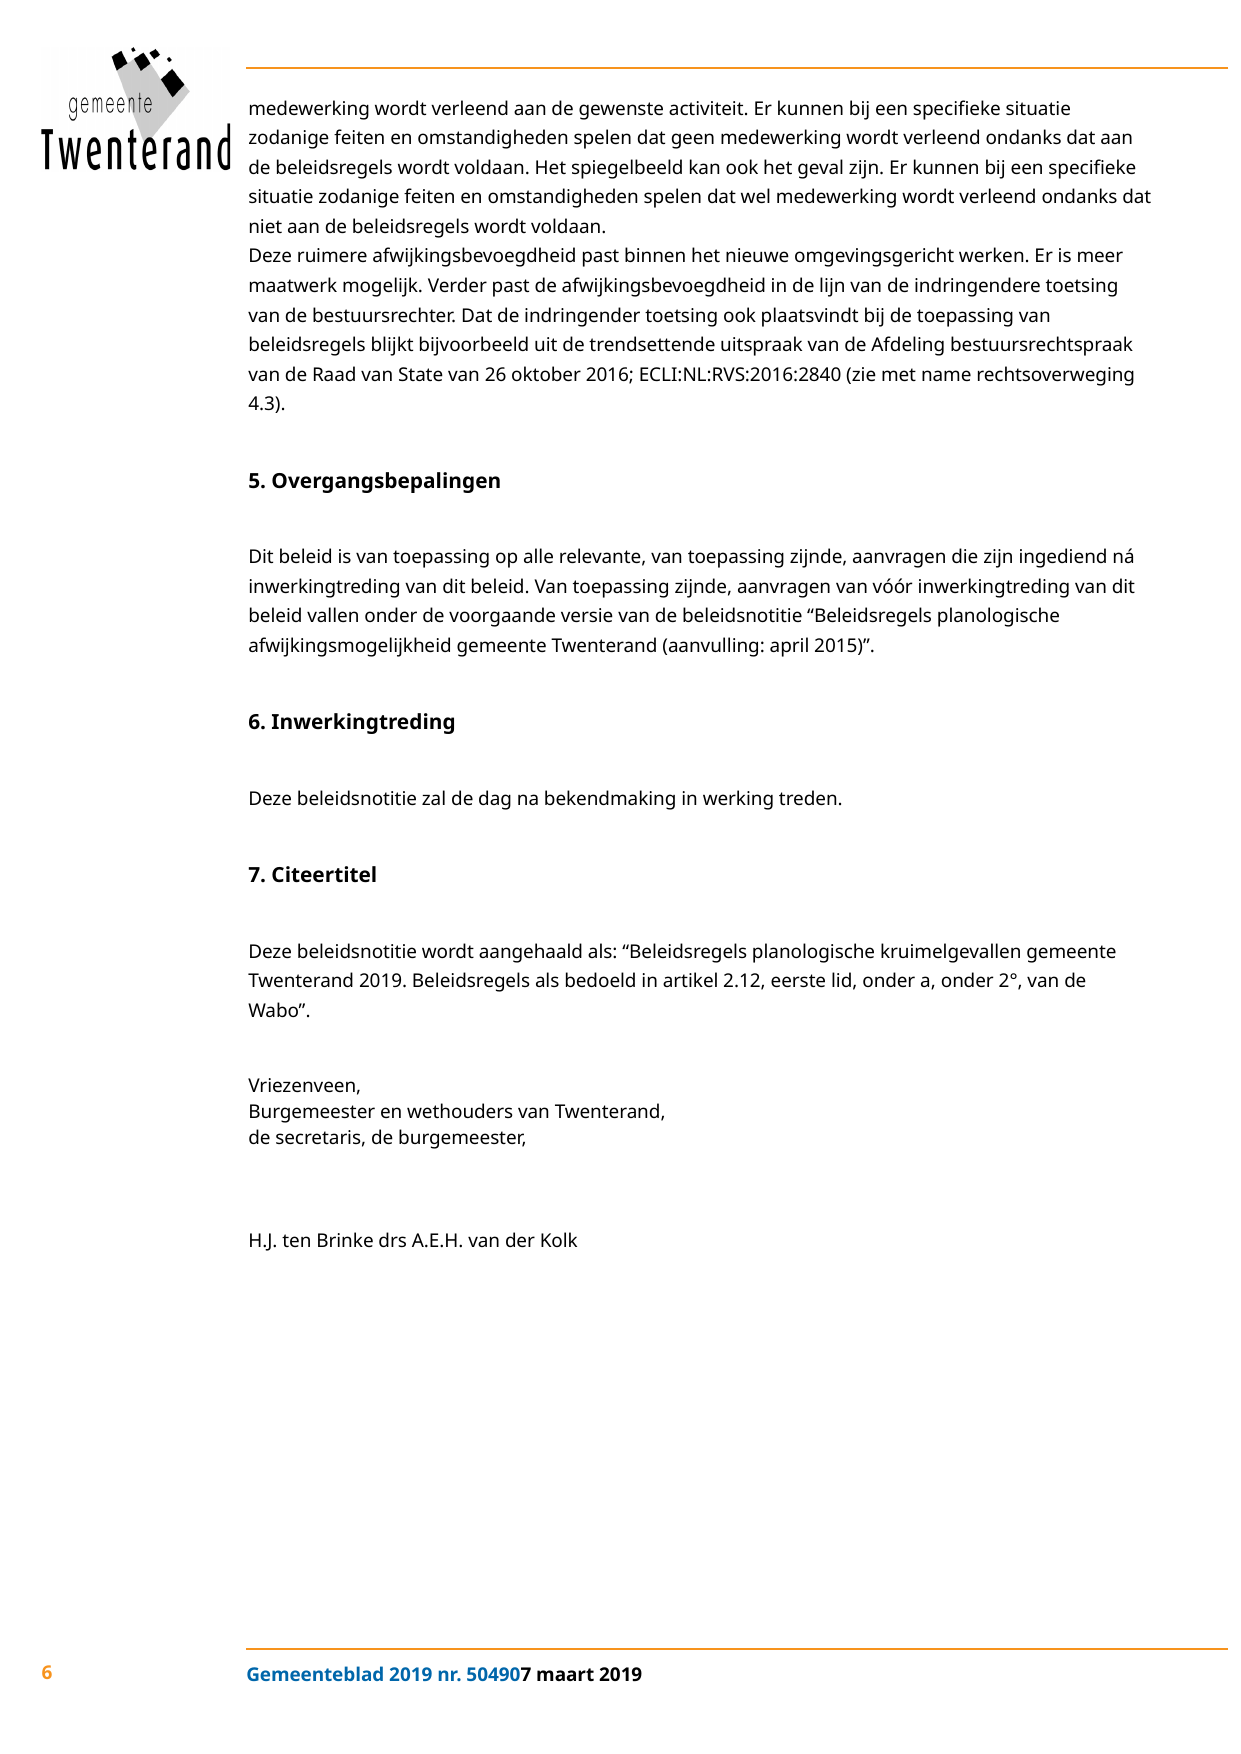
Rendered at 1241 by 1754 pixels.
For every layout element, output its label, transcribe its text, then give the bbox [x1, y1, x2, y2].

text Burgemeester en wethouders van Twenterand, [248, 1098, 1152, 1124]
text medewerking wordt verleend aan de gewenste activiteit. Er kunnen bij een specifieke situatie zodanige feiten en omstandigheden spelen dat geen medewerking wordt verleend ondanks dat aan de beleidsregels wordt voldaan. Het spiegelbeeld kan ook het geval zijn. Er kunnen bij een specifieke situatie zodanige feiten en omstandigheden spelen dat wel medewerking wordt verleend ondanks dat niet aan de beleidsregels wordt voldaan. [248, 95, 1152, 239]
text Dit beleid is van toepassing op alle relevante, van toepassing zijnde, aanvragen die zijn ingediend ná inwerkingtreding van dit beleid. Van toepassing zijnde, aanvragen van vóór inwerkingtreding van dit beleid vallen onder de voorgaande versie van de beleidsnotitie “Beleidsregels planologische afwijkingsmogelijkheid gemeente Twenterand (aanvulling: april 2015)”. [248, 543, 1152, 658]
text Deze beleidsnotitie zal de dag na bekendmaking in werking treden. [248, 785, 1152, 811]
text 6. Inwerkingtreding [248, 707, 1152, 736]
text de secretaris, de burgemeester, [248, 1124, 1152, 1150]
text Deze beleidsnotitie wordt aangehaald als: “Beleidsregels planologische kruimelgevallen gemeente Twenterand 2019. Beleidsregels als bedoeld in artikel 2.12, eerste lid, onder a, onder 2°, van de Wabo”. [248, 938, 1152, 1023]
text Vriezenveen, [248, 1072, 1152, 1098]
text H.J. ten Brinke drs A.E.H. van der Kolk [248, 1227, 1152, 1253]
text 5. Overgangsbepalingen [248, 466, 1152, 494]
text Deze ruimere afwijkingsbevoegdheid past binnen het nieuwe omgevingsgericht werken. Er is meer maatwerk mogelijk. Verder past de afwijkingsbevoegdheid in de lijn van de indringendere toetsing van de bestuursrechter. Dat de indringender toetsing ook plaatsvindt bij de toepassing van beleidsregels blijkt bijvoorbeeld uit de trendsettende uitspraak van de Afdeling bestuursrechtspraak van de Raad van State van 26 oktober 2016; ECLI:NL:RVS:2016:2840 (zie met name rechtsoverweging 4.3). [248, 243, 1152, 416]
text 7. Citeertitel [248, 860, 1152, 889]
picture [41, 47, 231, 172]
